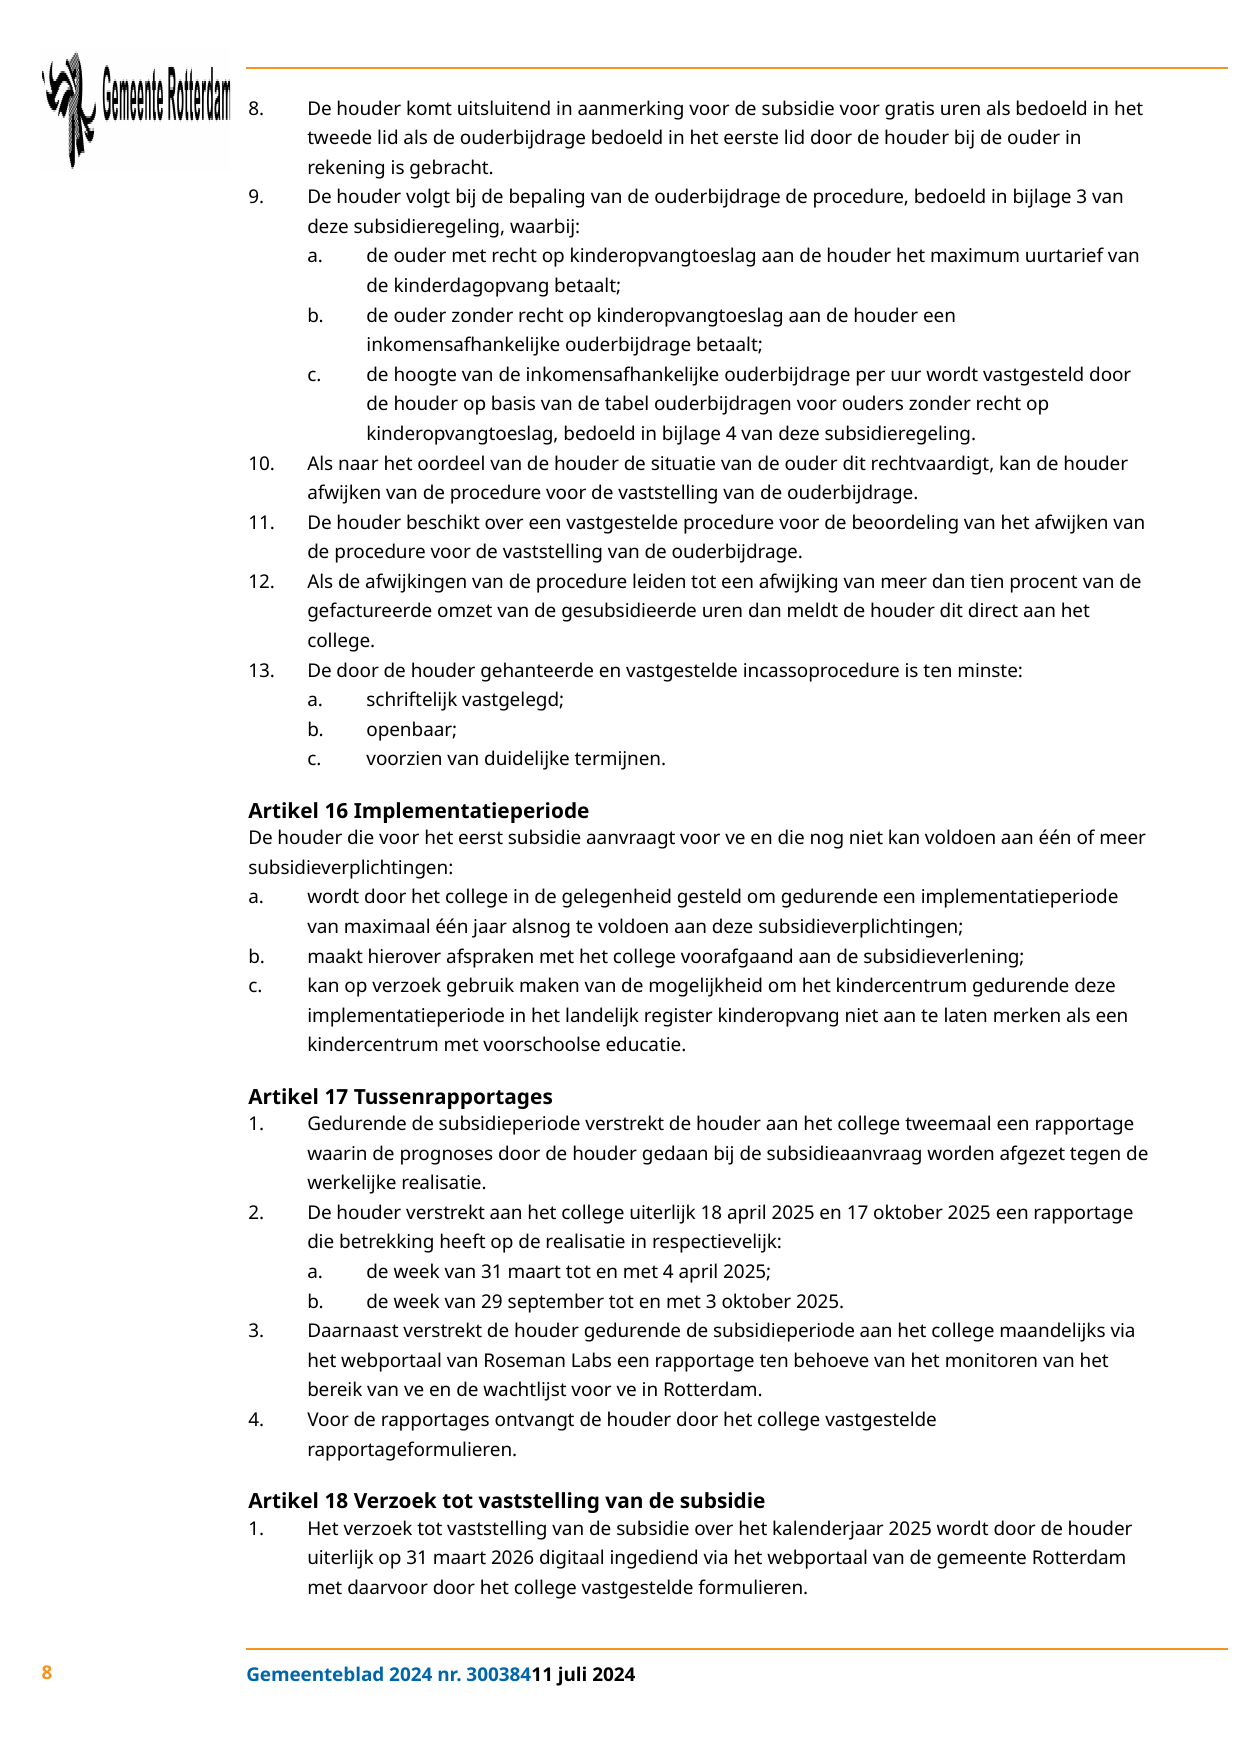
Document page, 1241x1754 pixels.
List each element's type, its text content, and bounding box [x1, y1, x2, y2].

list Voor de rapportages ontvangt de houder door het college vastgestelde rapportageformulieren. [248, 1406, 1152, 1462]
list De houder komt uitsluitend in aanmerking voor de subsidie voor gratis uren als bedoeld in het tweede lid als de ouderbijdrage bedoeld in het eerste lid door de houder bij de ouder in rekening is gebracht. [248, 95, 1152, 180]
list maakt hierover afspraken met het college voorafgaand aan de subsidieverlening; [248, 943, 1152, 968]
list Gedurende de subsidieperiode verstrekt de houder aan het college tweemaal een rapportage waarin de prognoses door de houder gedaan bij de subsidieaanvraag worden afgezet tegen de werkelijke realisatie. [248, 1110, 1152, 1195]
text Artikel 18 Verzoek tot vaststelling van de subsidie [248, 1486, 1152, 1515]
list Het verzoek tot vaststelling van de subsidie over het kalenderjaar 2025 wordt door de houder uiterlijk op 31 maart 2026 digitaal ingediend via het webportaal van de gemeente Rotterdam met daarvoor door het college vastgestelde formulieren. [248, 1515, 1152, 1599]
list de hoogte van de inkomensafhankelijke ouderbijdrage per uur wordt vastgesteld door de houder op basis van de tabel ouderbijdragen voor ouders zonder recht op kinderopvangtoeslag, bedoeld in bijlage 4 van deze subsidieregeling. [307, 361, 1152, 446]
list Als de afwijkingen van de procedure leiden tot een afwijking van meer dan tien procent van de gefactureerde omzet van de gesubsidieerde uren dan meldt de houder dit direct aan het college. [248, 568, 1152, 653]
text De houder die voor het eerst subsidie aanvraagt voor ve en die nog niet kan voldoen aan één of meer subsidieverplichtingen: [248, 824, 1152, 880]
list schriftelijk vastgelegd; [307, 686, 1152, 712]
list kan op verzoek gebruik maken van de mogelijkheid om het kindercentrum gedurende deze implementatieperiode in het landelijk register kinderopvang niet aan te laten merken als een kindercentrum met voorschoolse educatie. [248, 972, 1152, 1057]
text Artikel 17 Tussenrapportages [248, 1082, 1152, 1110]
list Als naar het oordeel van de houder de situatie van de ouder dit rechtvaardigt, kan de houder afwijken van de procedure voor de vaststelling van de ouderbijdrage. [248, 450, 1152, 505]
list openbaar; [307, 716, 1152, 742]
list voorzien van duidelijke termijnen. [307, 746, 1152, 771]
list De door de houder gehanteerde en vastgestelde incassoprocedure is ten minste: [248, 657, 1152, 683]
text Artikel 16 Implementatieperiode [248, 796, 1152, 824]
picture [41, 47, 231, 172]
list de week van 29 september tot en met 3 oktober 2025. [307, 1288, 1152, 1314]
list De houder beschikt over een vastgestelde procedure voor de beoordeling van het afwijken van de procedure voor de vaststelling van de ouderbijdrage. [248, 509, 1152, 564]
list wordt door het college in de gelegenheid gesteld om gedurende een implementatieperiode van maximaal één jaar alsnog te voldoen aan deze subsidieverplichtingen; [248, 884, 1152, 939]
list Daarnaast verstrekt de houder gedurende de subsidieperiode aan het college maandelijks via het webportaal van Roseman Labs een rapportage ten behoeve van het monitoren van het bereik van ve en de wachtlijst voor ve in Rotterdam. [248, 1317, 1152, 1402]
list de ouder zonder recht op kinderopvangtoeslag aan de houder een inkomensafhankelijke ouderbijdrage betaalt; [307, 302, 1152, 357]
list De houder verstrekt aan het college uiterlijk 18 april 2025 en 17 oktober 2025 een rapportage die betrekking heeft op de realisatie in respectievelijk: [248, 1199, 1152, 1254]
list de week van 31 maart tot en met 4 april 2025; [307, 1258, 1152, 1284]
list de ouder met recht op kinderopvangtoeslag aan de houder het maximum uurtarief van de kinderdagopvang betaalt; [307, 243, 1152, 298]
list De houder volgt bij de bepaling van de ouderbijdrage de procedure, bedoeld in bijlage 3 van deze subsidieregeling, waarbij: [248, 183, 1152, 239]
